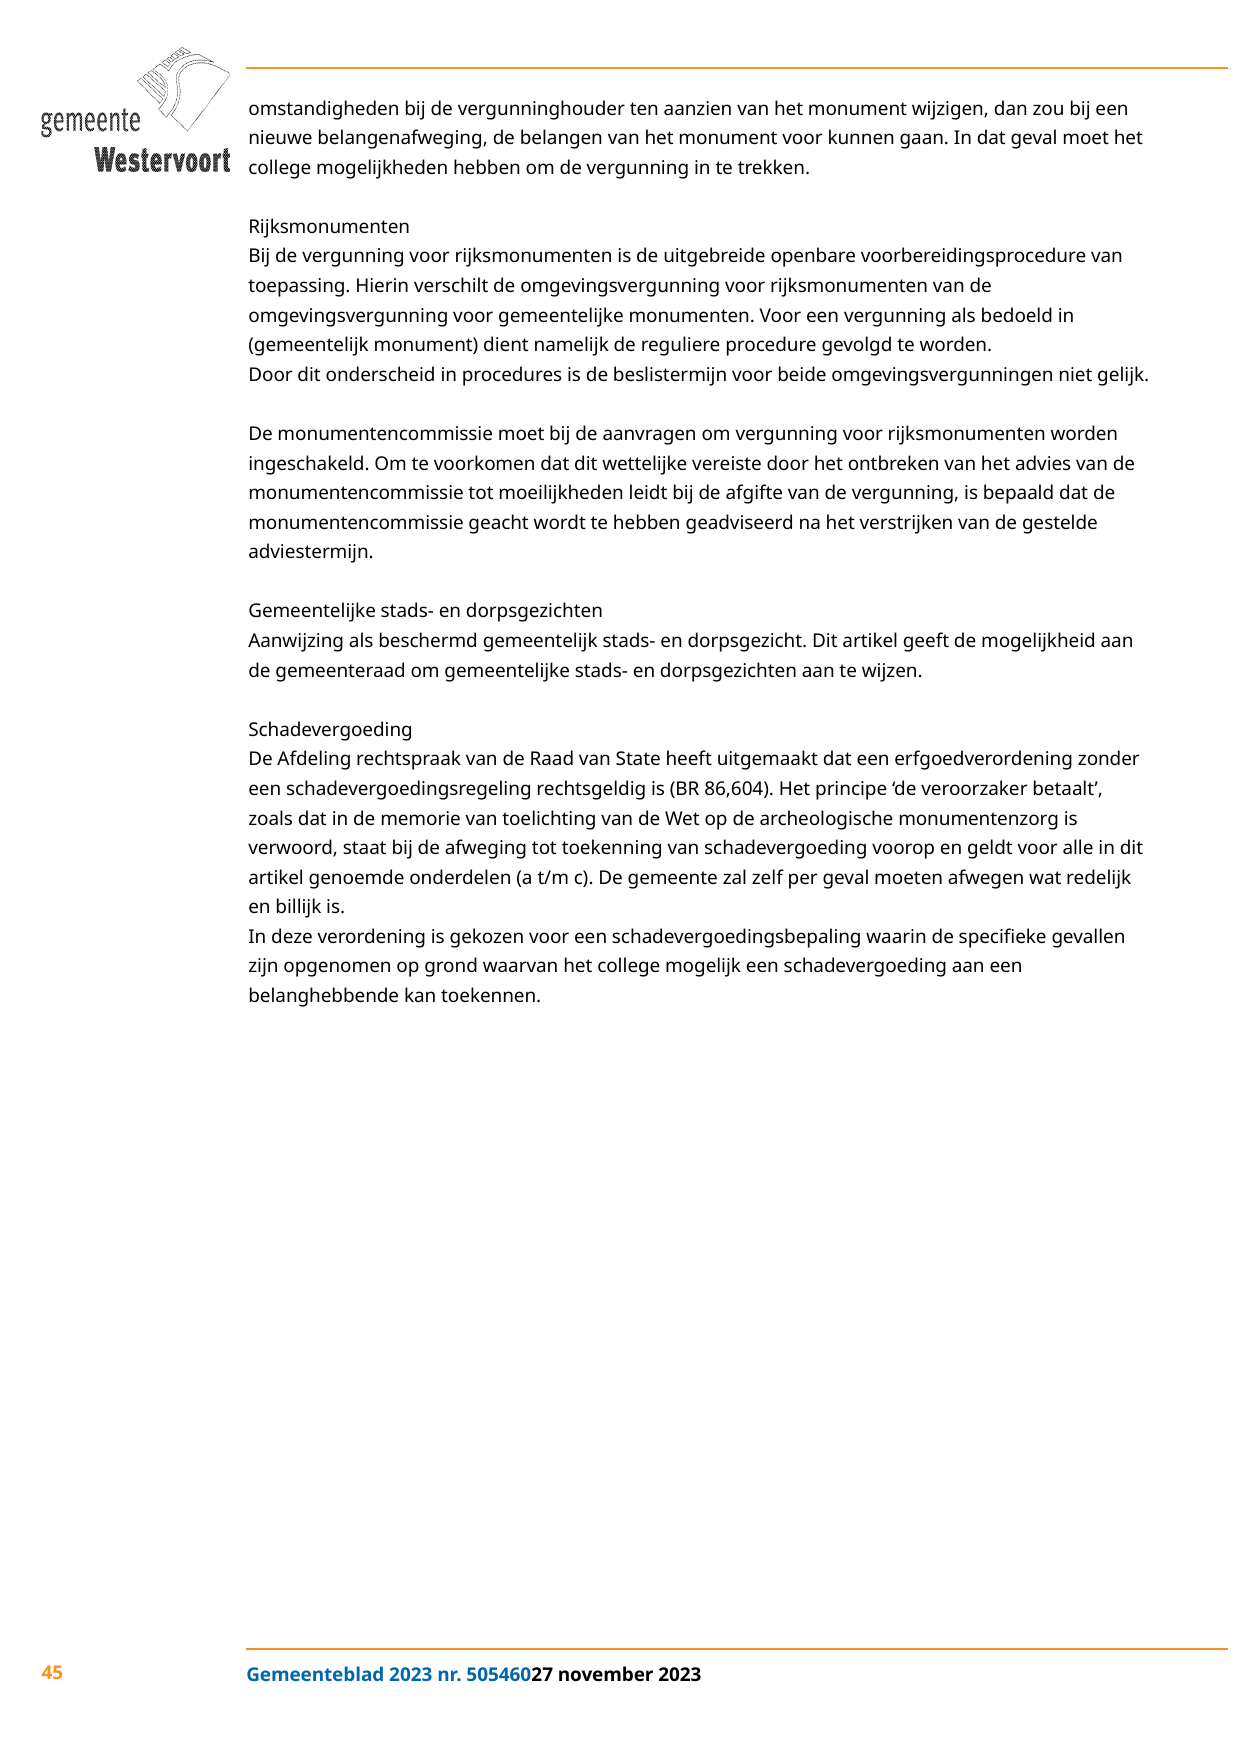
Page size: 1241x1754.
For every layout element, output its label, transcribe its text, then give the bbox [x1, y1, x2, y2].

text Rijksmonumenten [248, 213, 1152, 239]
text Gemeentelijke stads- en dorpsgezichten [248, 598, 1152, 623]
text In deze verordening is gekozen voor een schadevergoedingsbepaling waarin de specifieke gevallen zijn opgenomen op grond waarvan het college mogelijk een schadevergoeding aan een belanghebbende kan toekennen. [248, 923, 1152, 1008]
text Schadevergoeding [248, 716, 1152, 742]
text Bij de vergunning voor rijksmonumenten is de uitgebreide openbare voorbereidingsprocedure van toepassing. Hierin verschilt de omgevingsvergunning voor rijksmonumenten van de omgevingsvergunning voor gemeentelijke monumenten. Voor een vergunning als bedoeld in (gemeentelijk monument) dient namelijk de reguliere procedure gevolgd te worden. [248, 243, 1152, 357]
text Aanwijzing als beschermd gemeentelijk stads- en dorpsgezicht. Dit artikel geeft de mogelijkheid aan de gemeenteraad om gemeentelijke stads- en dorpsgezichten aan te wijzen. [248, 627, 1152, 683]
text omstandigheden bij de vergunninghouder ten aanzien van het monument wijzigen, dan zou bij een nieuwe belangenafweging, de belangen van het monument voor kunnen gaan. In dat geval moet het college mogelijkheden hebben om de vergunning in te trekken. [248, 95, 1152, 180]
picture [41, 47, 231, 172]
text De monumentencommissie moet bij de aanvragen om vergunning voor rijksmonumenten worden ingeschakeld. Om te voorkomen dat dit wettelijke vereiste door het ontbreken van het advies van de monumentencommissie tot moeilijkheden leidt bij de afgifte van de vergunning, is bepaald dat de monumentencommissie geacht wordt te hebben geadviseerd na het verstrijken van de gestelde adviestermijn. [248, 420, 1152, 564]
text De Afdeling rechtspraak van de Raad van State heeft uitgemaakt dat een erfgoedverordening zonder een schadevergoedingsregeling rechtsgeldig is (BR 86,604). Het principe ‘de veroorzaker betaalt’, zoals dat in de memorie van toelichting van de Wet op de archeologische monumentenzorg is verwoord, staat bij de afweging tot toekenning van schadevergoeding voorop en geldt voor alle in dit artikel genoemde onderdelen (a t/m c). De gemeente zal zelf per geval moeten afwegen wat redelijk en billijk is. [248, 746, 1152, 919]
text Door dit onderscheid in procedures is de beslistermijn voor beide omgevingsvergunningen niet gelijk. [248, 361, 1152, 387]
